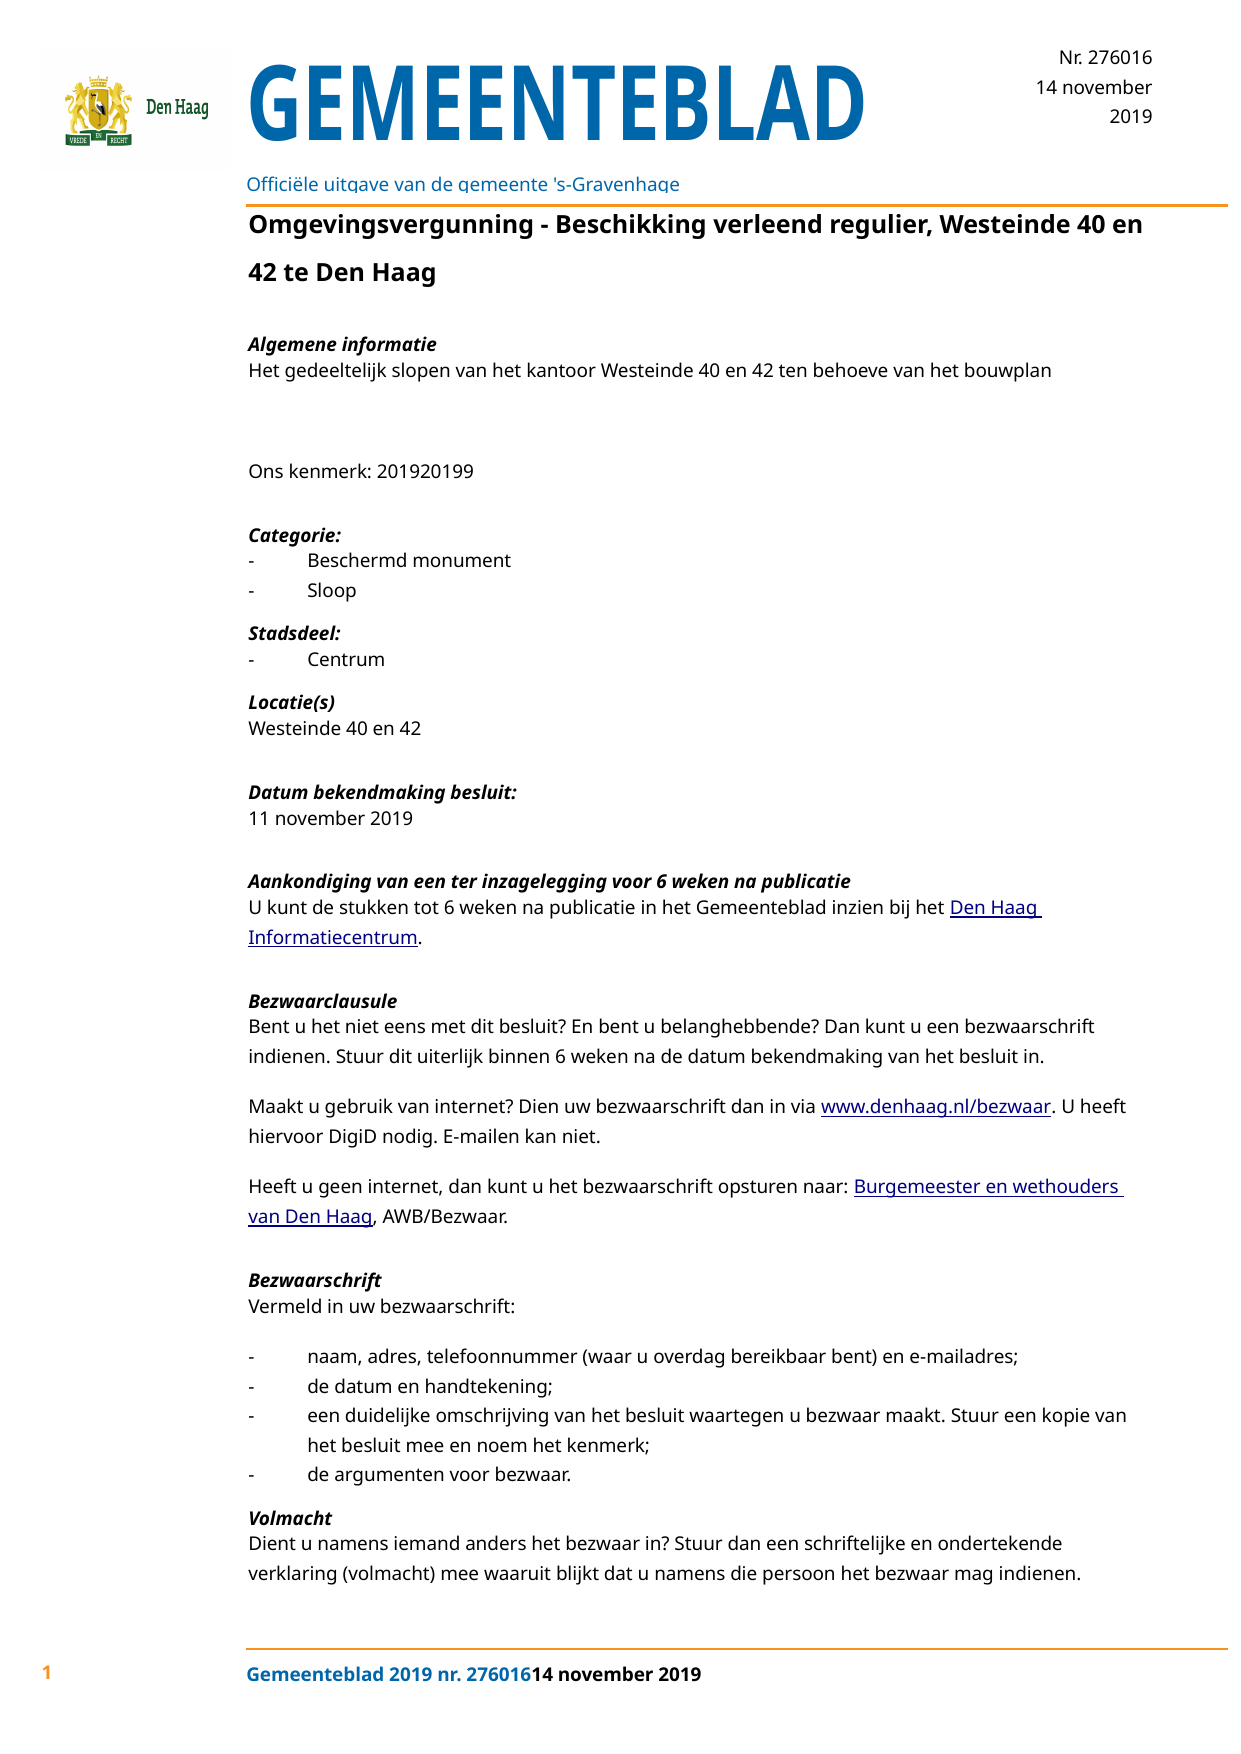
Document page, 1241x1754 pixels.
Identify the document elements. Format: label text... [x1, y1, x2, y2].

text Bezwaarschrift [248, 1267, 1152, 1293]
text Westeinde 40 en 42 [248, 715, 1152, 741]
text Maakt u gebruik van internet? Dien uw bezwaarschrift dan in via www.denhaag.nl/bezwaar. U heeft hiervoor DigiD nodig. E-mailen kan niet. [248, 1094, 1152, 1149]
text Categorie: [248, 522, 1152, 548]
text 11 november 2019 [248, 805, 1152, 830]
text Heeft u geen internet, dan kunt u het bezwaarschrift opsturen naar: Burgemeester en wethouders van Den Haag, AWB/Bezwaar. [248, 1174, 1152, 1229]
text Bent u het niet eens met dit besluit? En bent u belanghebbende? Dan kunt u een bezwaarschrift indienen. Stuur dit uiterlijk binnen 6 weken na de datum bekendmaking van het besluit in. [248, 1014, 1152, 1069]
text Datum bekendmaking besluit: [248, 779, 1152, 805]
text Vermeld in uw bezwaarschrift: [248, 1293, 1152, 1319]
text Volmacht [248, 1505, 1152, 1531]
text U kunt de stukken tot 6 weken na publicatie in het Gemeenteblad inzien bij het Den Haag Informatiecentrum. [248, 894, 1152, 950]
picture [41, 47, 231, 172]
text Locatie(s) [248, 689, 1152, 715]
list Beschermd monument [248, 548, 1152, 573]
text Het gedeeltelijk slopen van het kantoor Westeinde 40 en 42 ten behoeve van het bouwplan [248, 357, 1152, 383]
list de datum en handtekening; [248, 1373, 1152, 1399]
list de argumenten voor bezwaar. [248, 1462, 1152, 1487]
text Aankondiging van een ter inzagelegging voor 6 weken na publicatie [248, 869, 1152, 894]
list naam, adres, telefoonnummer (waar u overdag bereikbaar bent) en e-mailadres; [248, 1343, 1152, 1369]
list een duidelijke omschrijving van het besluit waartegen u bezwaar maakt. Stuur een kopie van het besluit mee en noem het kenmerk; [248, 1402, 1152, 1458]
list Sloop [248, 577, 1152, 603]
list Centrum [248, 646, 1152, 672]
text Stadsdeel: [248, 620, 1152, 646]
text Omgevingsvergunning - Beschikking verleend regulier, Westeinde 40 en 42 te Den Haag [248, 207, 1152, 288]
text Dient u namens iemand anders het bezwaar in? Stuur dan een schriftelijke en ondertekende verklaring (volmacht) mee waaruit blijkt dat u namens die persoon het bezwaar mag indienen. [248, 1531, 1152, 1586]
text Ons kenmerk: 201920199 [248, 458, 1152, 484]
text Algemene informatie [248, 331, 1152, 357]
text Bezwaarclausule [248, 988, 1152, 1014]
